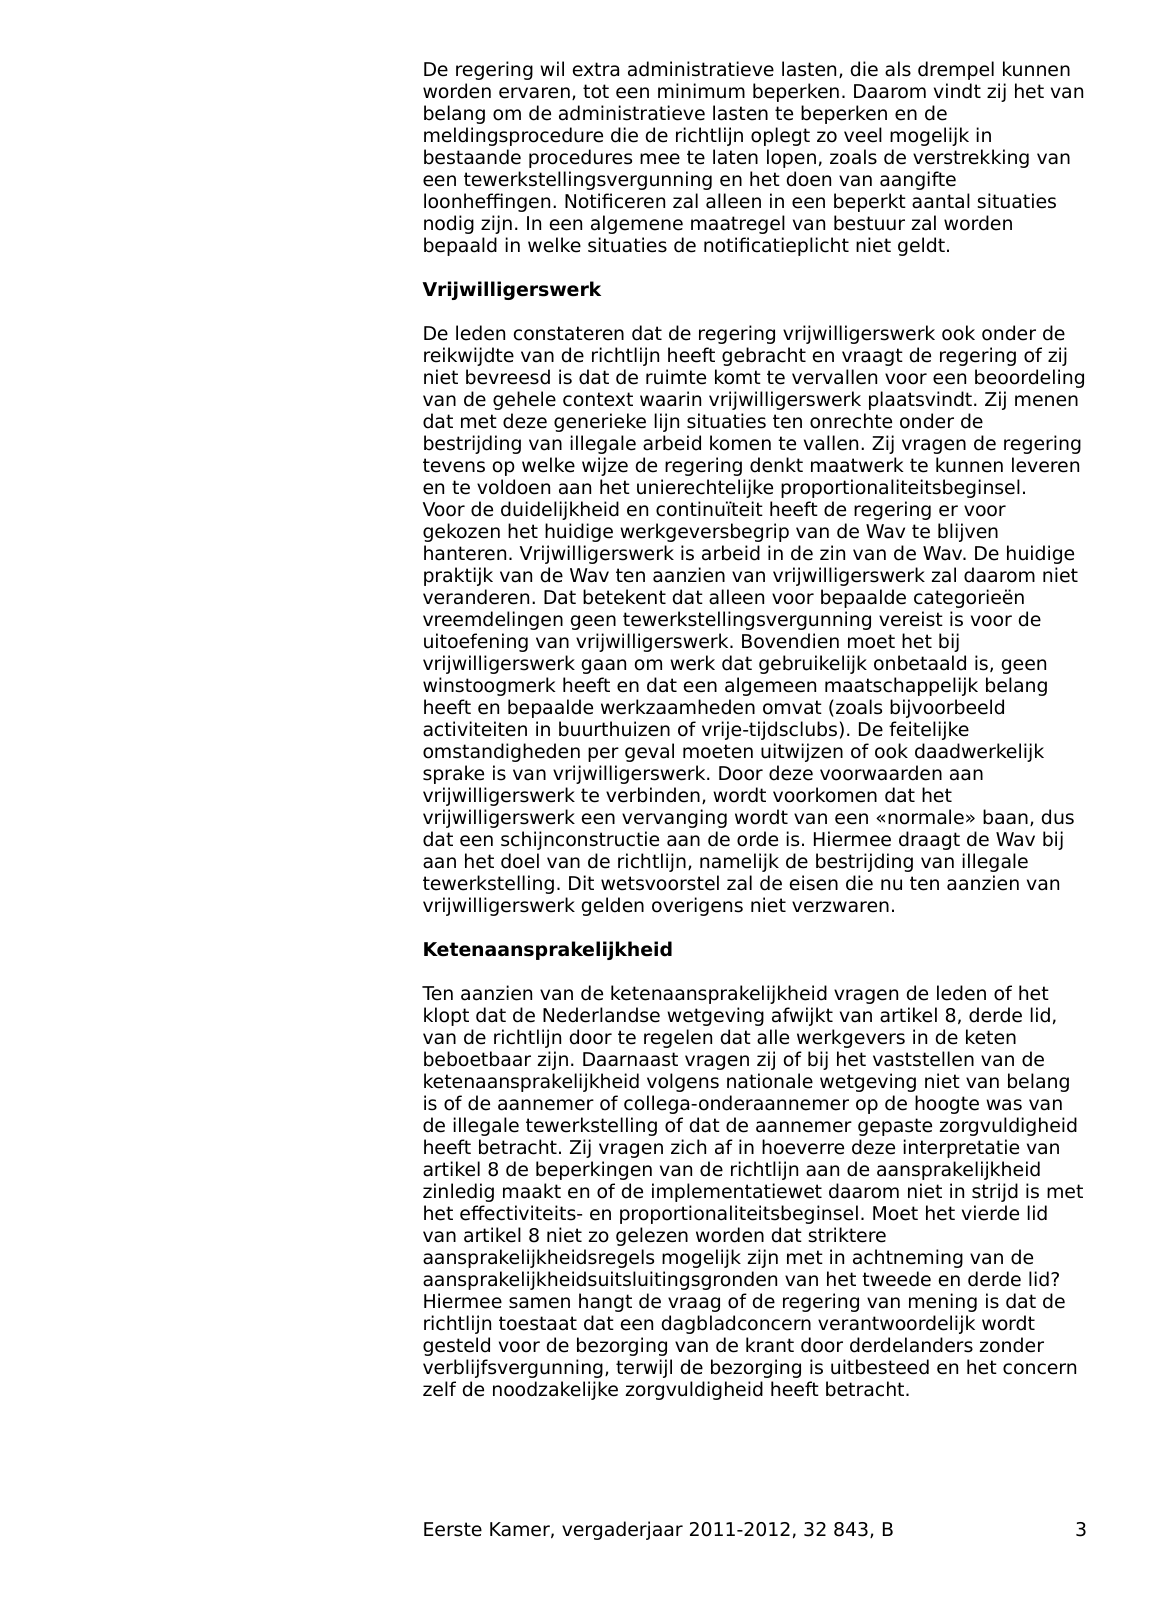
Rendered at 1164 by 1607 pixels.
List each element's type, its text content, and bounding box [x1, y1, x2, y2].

text Ten aanzien van de ketenaansprakelijkheid vragen de leden of het klopt dat de Nederlandse wetgeving afwijkt van artikel 8, derde lid, van de richtlijn door te regelen dat alle werkgevers in de keten beboetbaar zijn. Daarnaast vragen zij of bij het vaststellen van de ketenaansprakelijkheid volgens nationale wetgeving niet van belang is of de aannemer of collega-onderaannemer op de hoogte was van de illegale tewerkstelling of dat de aannemer gepaste zorgvuldigheid heeft betracht. Zij vragen zich af in hoeverre deze interpretatie van artikel 8 de beperkingen van de richtlijn aan de aansprakelijkheid zinledig maakt en of de implementatiewet daarom niet in strijd is met het effectiviteits- en proportionaliteitsbeginsel. Moet het vierde lid van artikel 8 niet zo gelezen worden dat striktere aansprakelijkheidsregels mogelijk zijn met in achtneming van de aansprakelijkheidsuitsluitingsgronden van het tweede en derde lid? Hiermee samen hangt de vraag of de regering van mening is dat de richtlijn toestaat dat een dagbladconcern verantwoordelijk wordt gesteld voor de bezorging van de krant door derdelanders zonder verblijfsvergunning, terwijl de bezorging is uitbesteed en het concern zelf de noodzakelijke zorgvuldigheid heeft betracht. [422, 983, 1087, 1401]
subtitle Ketenaansprakelijkheid [422, 939, 1087, 961]
text De regering wil extra administratieve lasten, die als drempel kunnen worden ervaren, tot een minimum beperken. Daarom vindt zij het van belang om de administratieve lasten te beperken en de meldingsprocedure die de richtlijn oplegt zo veel mogelijk in bestaande procedures mee te laten lopen, zoals de verstrekking van een tewerkstellingsvergunning en het doen van aangifte loonheffingen. Notificeren zal alleen in een beperkt aantal situaties nodig zijn. In een algemene maatregel van bestuur zal worden bepaald in welke situaties de notificatieplicht niet geldt. [422, 59, 1087, 257]
text Voor de duidelijkheid en continuïteit heeft de regering er voor gekozen het huidige werkgeversbegrip van de Wav te blijven hanteren. Vrijwilligerswerk is arbeid in de zin van de Wav. De huidige praktijk van de Wav ten aanzien van vrijwilligerswerk zal daarom niet veranderen. Dat betekent dat alleen voor bepaalde categorieën vreemdelingen geen tewerkstellingsvergunning vereist is voor de uitoefening van vrijwilligerswerk. Bovendien moet het bij vrijwilligerswerk gaan om werk dat gebruikelijk onbetaald is, geen winstoogmerk heeft en dat een algemeen maatschappelijk belang heeft en bepaalde werkzaamheden omvat (zoals bijvoorbeeld activiteiten in buurthuizen of vrije-tijdsclubs). De feitelijke omstandigheden per geval moeten uitwijzen of ook daadwerkelijk sprake is van vrijwilligerswerk. Door deze voorwaarden aan vrijwilligerswerk te verbinden, wordt voorkomen dat het vrijwilligerswerk een vervanging wordt van een «normale» baan, dus dat een schijnconstructie aan de orde is. Hiermee draagt de Wav bij aan het doel van de richtlijn, namelijk de bestrijding van illegale tewerkstelling. Dit wetsvoorstel zal de eisen die nu ten aanzien van vrijwilligerswerk gelden overigens niet verzwaren. [422, 499, 1087, 917]
subtitle Vrijwilligerswerk [422, 279, 1087, 301]
text De leden constateren dat de regering vrijwilligerswerk ook onder de reikwijdte van de richtlijn heeft gebracht en vraagt de regering of zij niet bevreesd is dat de ruimte komt te vervallen voor een beoordeling van de gehele context waarin vrijwilligerswerk plaatsvindt. Zij menen dat met deze generieke lijn situaties ten onrechte onder de bestrijding van illegale arbeid komen te vallen. Zij vragen de regering tevens op welke wijze de regering denkt maatwerk te kunnen leveren en te voldoen aan het unierechtelijke proportionaliteitsbeginsel. [422, 323, 1087, 499]
